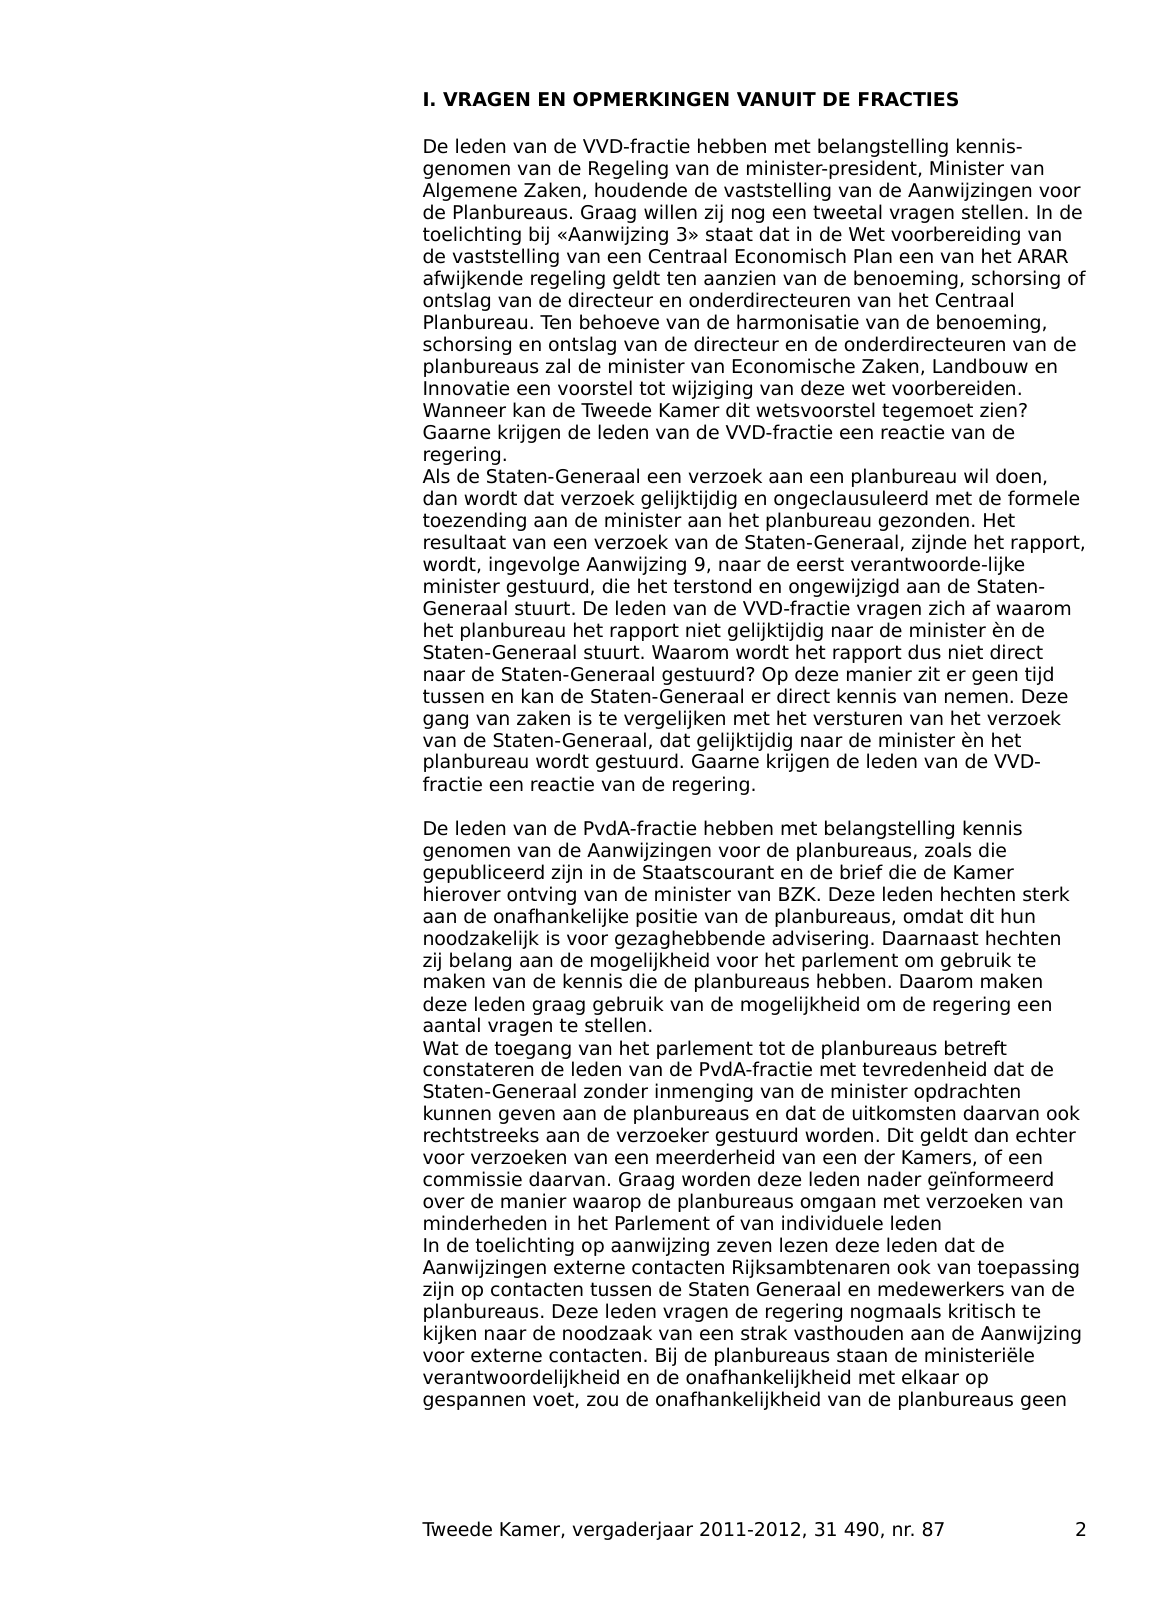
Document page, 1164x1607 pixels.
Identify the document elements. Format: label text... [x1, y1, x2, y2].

text De leden van de PvdA-fractie hebben met belangstelling kennis genomen van de Aanwijzingen voor de planbureaus, zoals die gepubliceerd zijn in de Staatscourant en de brief die de Kamer hierover ontving van de minister van BZK. Deze leden hechten sterk aan de onafhankelijke positie van de planbureaus, omdat dit hun noodzakelijk is voor gezaghebbende advisering. Daarnaast hechten zij belang aan de mogelijkheid voor het parlement om gebruik te maken van de kennis die de planbureaus hebben. Daarom maken deze leden graag gebruik van de mogelijkheid om de regering een aantal vragen te stellen. [422, 818, 1087, 1037]
subtitle I. VRAGEN EN OPMERKINGEN VANUIT DE FRACTIES [422, 89, 1087, 111]
text In de toelichting op aanwijzing zeven lezen deze leden dat de Aanwijzingen externe contacten Rijksambtenaren ook van toepassing zijn op contacten tussen de Staten Generaal en medewerkers van de planbureaus. Deze leden vragen de regering nogmaals kritisch te kijken naar de noodzaak van een strak vasthouden aan de Aanwijzing voor externe contacten. Bij de planbureaus staan de ministeriële verantwoordelijkheid en de onafhankelijkheid met elkaar op gespannen voet, zou de onafhankelijkheid van de planbureaus geen [422, 1235, 1087, 1411]
text De leden van de VVD-fractie hebben met belangstelling kennis-genomen van de Regeling van de minister-president, Minister van Algemene Zaken, houdende de vaststelling van de Aanwijzingen voor de Planbureaus. Graag willen zij nog een tweetal vragen stellen. In de toelichting bij «Aanwijzing 3» staat dat in de Wet voorbereiding van de vaststelling van een Centraal Economisch Plan een van het ARAR afwijkende regeling geldt ten aanzien van de benoeming, schorsing of ontslag van de directeur en onderdirecteuren van het Centraal Planbureau. Ten behoeve van de harmonisatie van de benoeming, schorsing en ontslag van de directeur en de onderdirecteuren van de planbureaus zal de minister van Economische Zaken, Landbouw en Innovatie een voorstel tot wijziging van deze wet voorbereiden. Wanneer kan de Tweede Kamer dit wetsvoorstel tegemoet zien? Gaarne krijgen de leden van de VVD-fractie een reactie van de regering. [422, 136, 1087, 466]
text Wat de toegang van het parlement tot de planbureaus betreft constateren de leden van de PvdA-fractie met tevredenheid dat de Staten-Generaal zonder inmenging van de minister opdrachten kunnen geven aan de planbureaus en dat de uitkomsten daarvan ook rechtstreeks aan de verzoeker gestuurd worden. Dit geldt dan echter voor verzoeken van een meerderheid van een der Kamers, of een commissie daarvan. Graag worden deze leden nader geïnformeerd over de manier waarop de planbureaus omgaan met verzoeken van minderheden in het Parlement of van individuele leden [422, 1037, 1087, 1235]
text Als de Staten-Generaal een verzoek aan een planbureau wil doen, dan wordt dat verzoek gelijktijdig en ongeclausuleerd met de formele toezending aan de minister aan het planbureau gezonden. Het resultaat van een verzoek van de Staten-Generaal, zijnde het rapport, wordt, ingevolge Aanwijzing 9, naar de eerst verantwoorde-lijke minister gestuurd, die het terstond en ongewijzigd aan de Staten-Generaal stuurt. De leden van de VVD-fractie vragen zich af waarom het planbureau het rapport niet gelijktijdig naar de minister èn de Staten-Generaal stuurt. Waarom wordt het rapport dus niet direct naar de Staten-Generaal gestuurd? Op deze manier zit er geen tijd tussen en kan de Staten-Generaal er direct kennis van nemen. Deze gang van zaken is te vergelijken met het versturen van het verzoek van de Staten-Generaal, dat gelijktijdig naar de minister èn het planbureau wordt gestuurd. Gaarne krijgen de leden van de VVD-fractie een reactie van de regering. [422, 466, 1087, 795]
